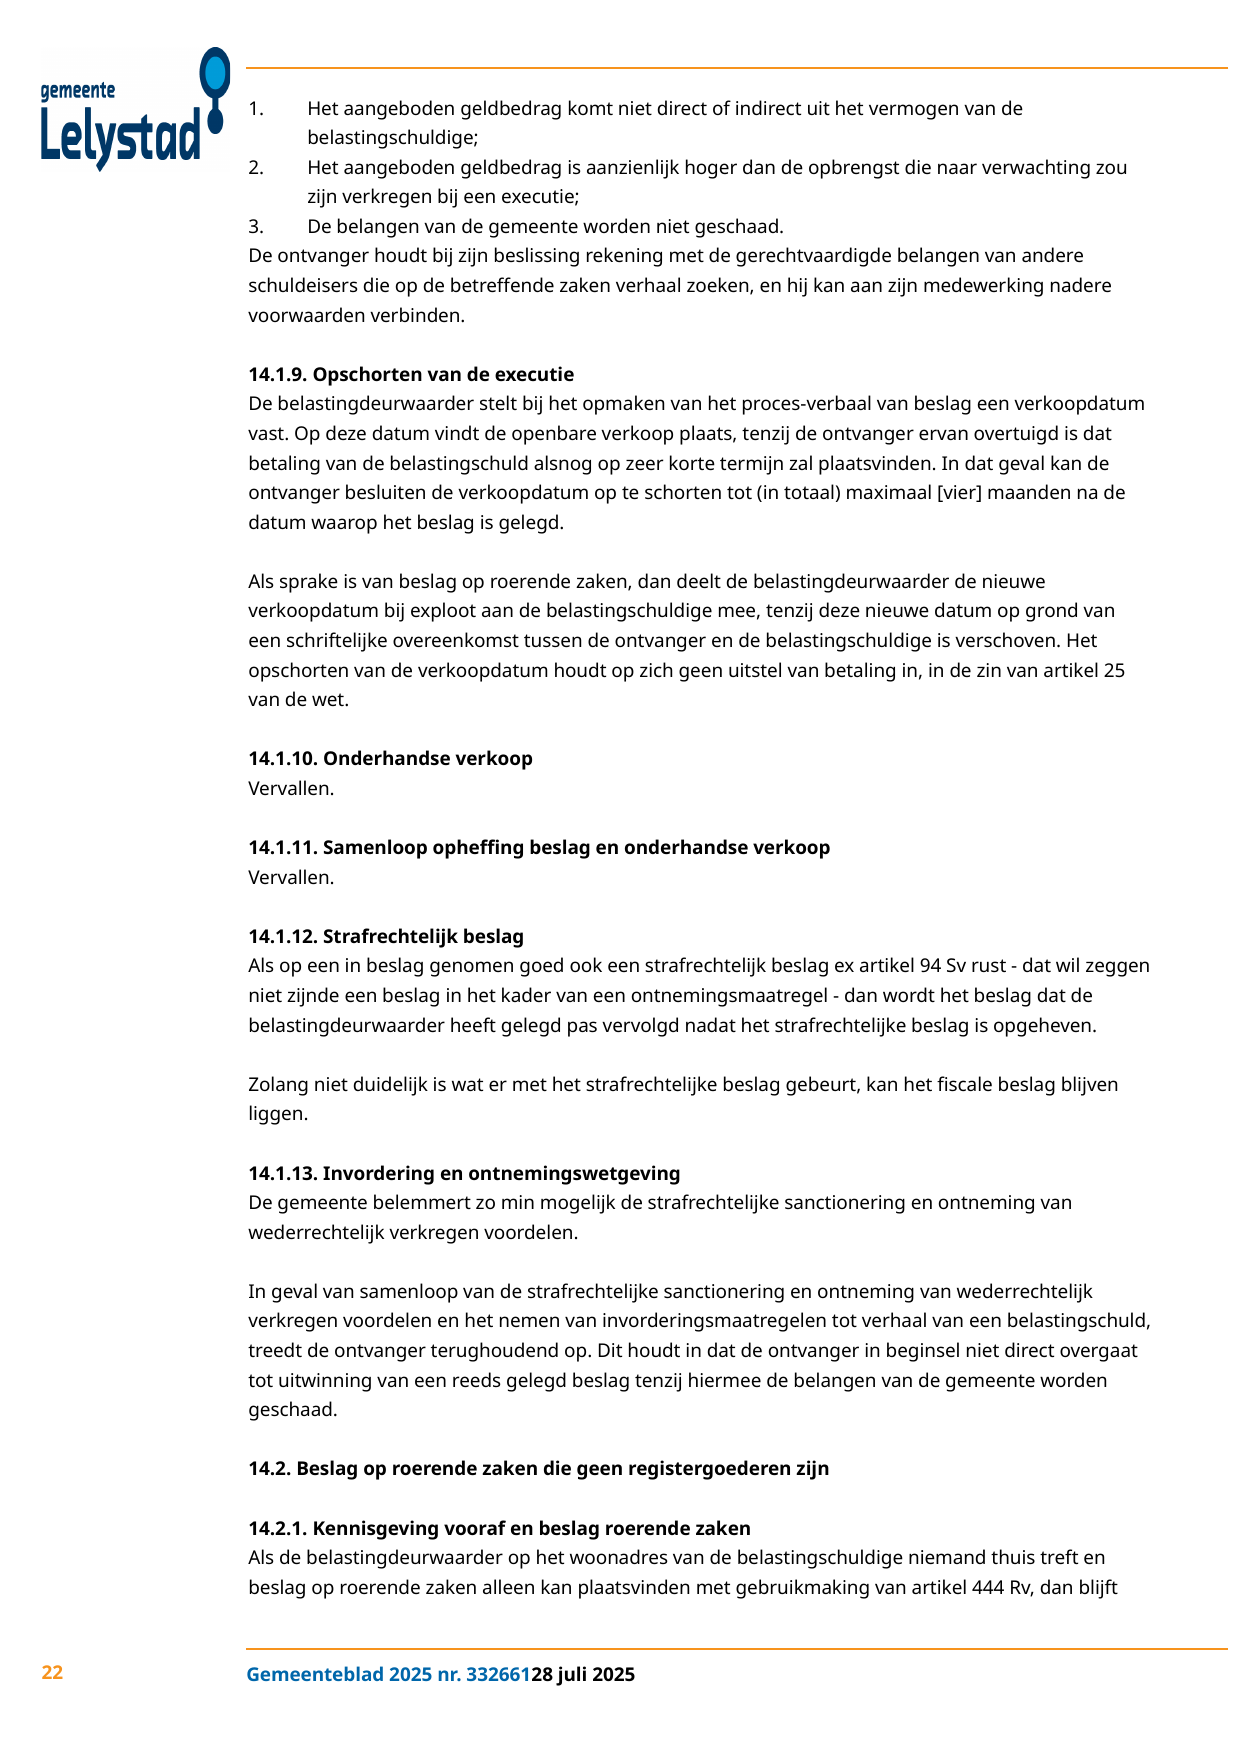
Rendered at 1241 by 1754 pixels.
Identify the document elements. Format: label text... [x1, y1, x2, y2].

text De belastingdeurwaarder stelt bij het opmaken van het proces-verbaal van beslag een verkoopdatum vast. Op deze datum vindt de openbare verkoop plaats, tenzij de ontvanger ervan overtuigd is dat betaling van de belastingschuld alsnog op zeer korte termijn zal plaatsvinden. In dat geval kan de ontvanger besluiten de verkoopdatum op te schorten tot (in totaal) maximaal [vier] maanden na de datum waarop het beslag is gelegd. [248, 391, 1152, 535]
picture [41, 47, 231, 172]
text De gemeente belemmert zo min mogelijk de strafrechtelijke sanctionering en ontneming van wederrechtelijk verkregen voordelen. [248, 1189, 1152, 1245]
text 14.2. Beslag op roerende zaken die geen registergoederen zijn [248, 1456, 1152, 1481]
text 14.1.10. Onderhandse verkoop [248, 746, 1152, 771]
text 14.2.1. Kennisgeving vooraf en beslag roerende zaken [248, 1515, 1152, 1541]
text 14.1.9. Opschorten van de executie [248, 361, 1152, 387]
text Vervallen. [248, 775, 1152, 801]
text Vervallen. [248, 864, 1152, 890]
text In geval van samenloop van de strafrechtelijke sanctionering en ontneming van wederrechtelijk verkregen voordelen en het nemen van invorderingsmaatregelen tot verhaal van een belastingschuld, treedt de ontvanger terughoudend op. Dit houdt in dat de ontvanger in beginsel niet direct overgaat tot uitwinning van een reeds gelegd beslag tenzij hiermee de belangen van de gemeente worden geschaad. [248, 1278, 1152, 1422]
text 14.1.11. Samenloop opheffing beslag en onderhandse verkoop [248, 834, 1152, 860]
text 14.1.13. Invordering en ontnemingswetgeving [248, 1160, 1152, 1186]
text 14.1.12. Strafrechtelijk beslag [248, 923, 1152, 949]
text Als sprake is van beslag op roerende zaken, dan deelt de belastingdeurwaarder de nieuwe verkoopdatum bij exploot aan de belastingschuldige mee, tenzij deze nieuwe datum op grond van een schriftelijke overeenkomst tussen de ontvanger en de belastingschuldige is verschoven. Het opschorten van de verkoopdatum houdt op zich geen uitstel van betaling in, in de zin van artikel 25 van de wet. [248, 568, 1152, 712]
list Het aangeboden geldbedrag is aanzienlijk hoger dan de opbrengst die naar verwachting zou zijn verkregen bij een executie; [248, 154, 1152, 209]
text Zolang niet duidelijk is wat er met het strafrechtelijke beslag gebeurt, kan het fiscale beslag blijven liggen. [248, 1071, 1152, 1126]
text De ontvanger houdt bij zijn beslissing rekening met de gerechtvaardigde belangen van andere schuldeisers die op de betreffende zaken verhaal zoeken, en hij kan aan zijn medewerking nadere voorwaarden verbinden. [248, 243, 1152, 328]
list De belangen van de gemeente worden niet geschaad. [248, 213, 1152, 239]
text Als de belastingdeurwaarder op het woonadres van de belastingschuldige niemand thuis treft en beslag op roerende zaken alleen kan plaatsvinden met gebruikmaking van artikel 444 Rv, dan blijft [248, 1544, 1152, 1600]
text Als op een in beslag genomen goed ook een strafrechtelijk beslag ex artikel 94 Sv rust - dat wil zeggen niet zijnde een beslag in het kader van een ontnemingsmaatregel - dan wordt het beslag dat de belastingdeurwaarder heeft gelegd pas vervolgd nadat het strafrechtelijke beslag is opgeheven. [248, 953, 1152, 1038]
list Het aangeboden geldbedrag komt niet direct of indirect uit het vermogen van de belastingschuldige; [248, 95, 1152, 150]
